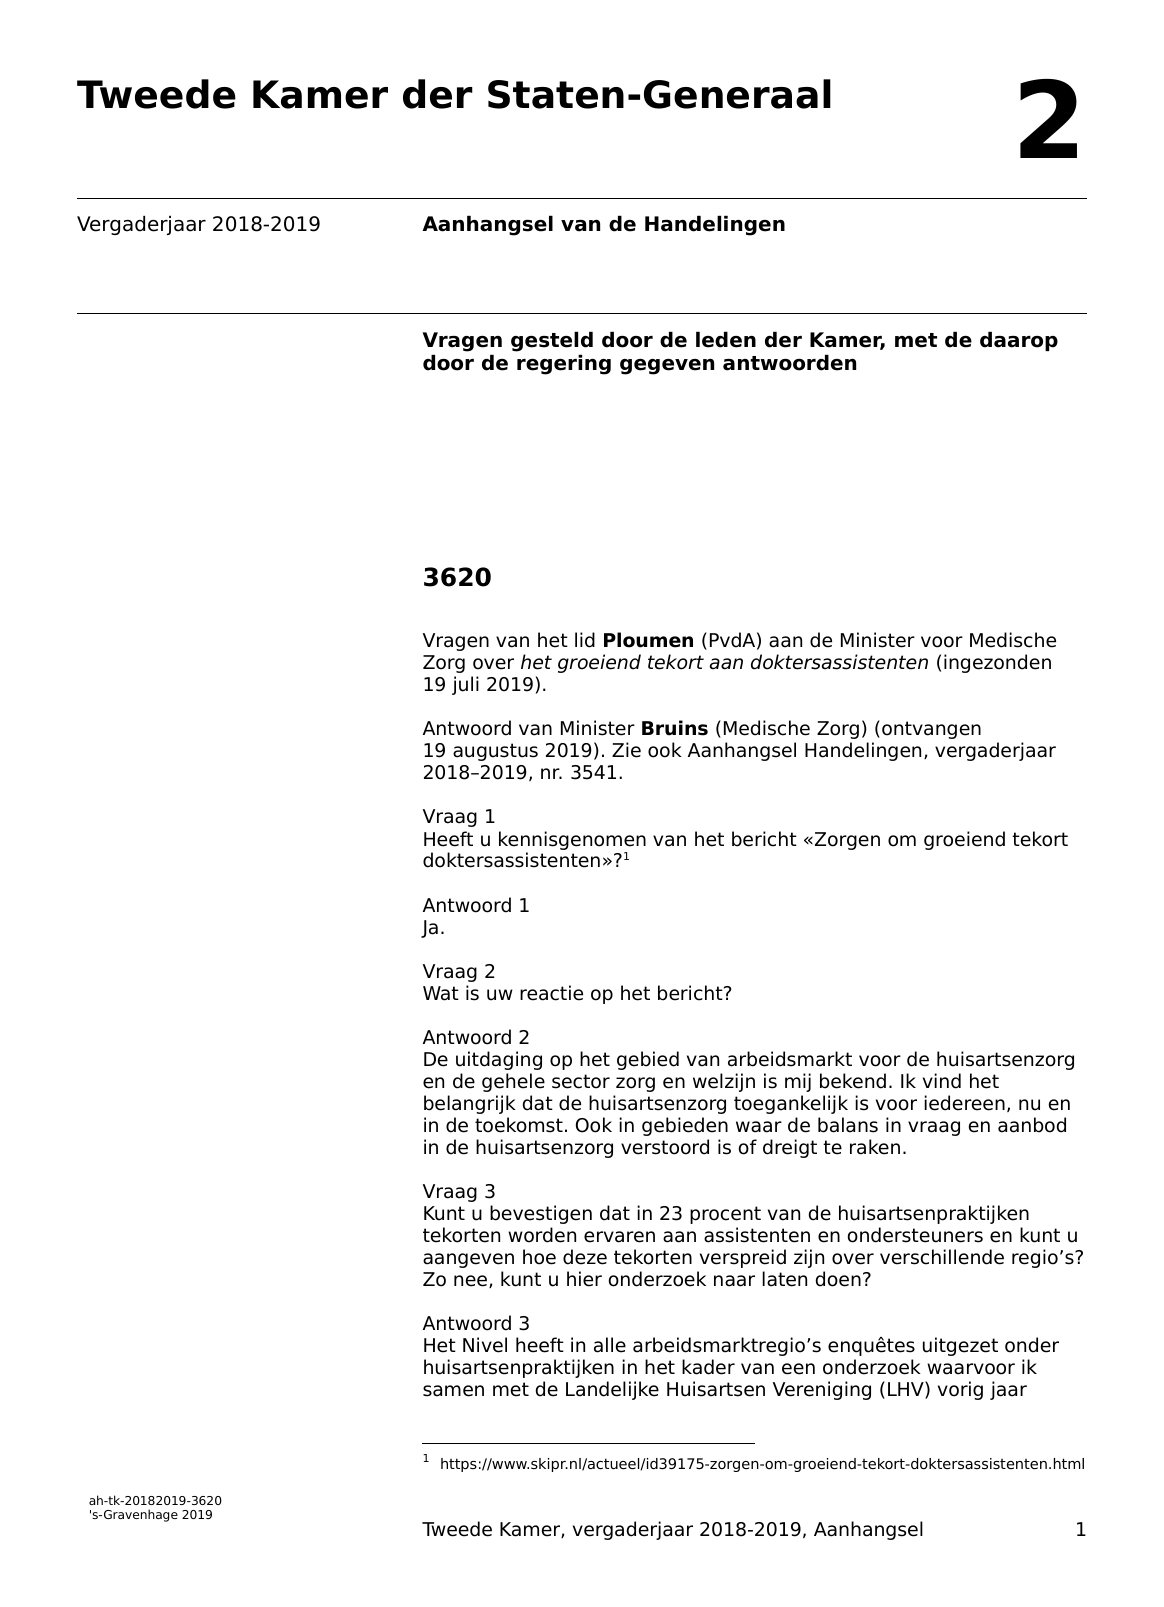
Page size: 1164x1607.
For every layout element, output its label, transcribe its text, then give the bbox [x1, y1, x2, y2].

text Antwoord 3 [422, 1313, 1087, 1335]
text ah-tk-20182019-3620 [88, 1494, 323, 1508]
text Vraag 1 [422, 806, 1087, 828]
text Heeft u kennisgenomen van het bericht «Zorgen om groeiend tekort doktersassistenten»? [422, 828, 1087, 872]
text 3620 [422, 563, 1087, 592]
text 's-Gravenhage 2019 [88, 1508, 323, 1522]
text Vragen van het lid Ploumen (PvdA) aan de Minister voor Medische Zorg over het groeiend tekort aan doktersassistenten (ingezonden 19 juli 2019). [422, 630, 1087, 696]
table_cell [77, 314, 422, 375]
text De uitdaging op het gebied van arbeidsmarkt voor de huisartsenzorg en de gehele sector zorg en welzijn is mij bekend. Ik vind het belangrijk dat de huisartsenzorg toegankelijk is voor iedereen, nu en in de toekomst. Ook in gebieden waar de balans in vraag en aanbod in de huisartsenzorg verstoord is of dreigt te raken. [422, 1049, 1087, 1159]
table_cell Aanhangsel van de Handelingen [422, 199, 1087, 313]
table_header 2 [886, 59, 1087, 198]
text Het Nivel heeft in alle arbeidsmarktregio’s enquêtes uitgezet onder huisartsenpraktijken in het kader van een onderzoek waarvoor ik samen met de Landelijke Huisartsen Vereniging (LHV) vorig jaar [422, 1335, 1087, 1401]
text https://www.skipr.nl/actueel/id39175-zorgen-om-groeiend-tekort-doktersassistenten.html [422, 1452, 1087, 1474]
text Ja. [422, 917, 1087, 938]
table_header Tweede Kamer der Staten-Generaal [77, 59, 886, 198]
text Antwoord 1 [422, 894, 1087, 917]
text Vraag 3 [422, 1181, 1087, 1203]
text Antwoord van Minister Bruins (Medische Zorg) (ontvangen 19 augustus 2019). Zie ook Aanhangsel Handelingen, vergaderjaar 2018–2019, nr. 3541. [422, 718, 1087, 784]
text Wat is uw reactie op het bericht? [422, 983, 1087, 1005]
text Vraag 2 [422, 961, 1087, 983]
text Kunt u bevestigen dat in 23 procent van de huisartsenpraktijken tekorten worden ervaren aan assistenten en ondersteuners en kunt u aangeven hoe deze tekorten verspreid zijn over verschillende regio’s? Zo nee, kunt u hier onderzoek naar laten doen? [422, 1203, 1087, 1291]
table_cell Vergaderjaar 2018-2019 [77, 199, 422, 313]
text Antwoord 2 [422, 1027, 1087, 1049]
table_cell Vragen gesteld door de leden der Kamer, met de daarop door de regering gegeven antwoorden [422, 314, 1087, 375]
